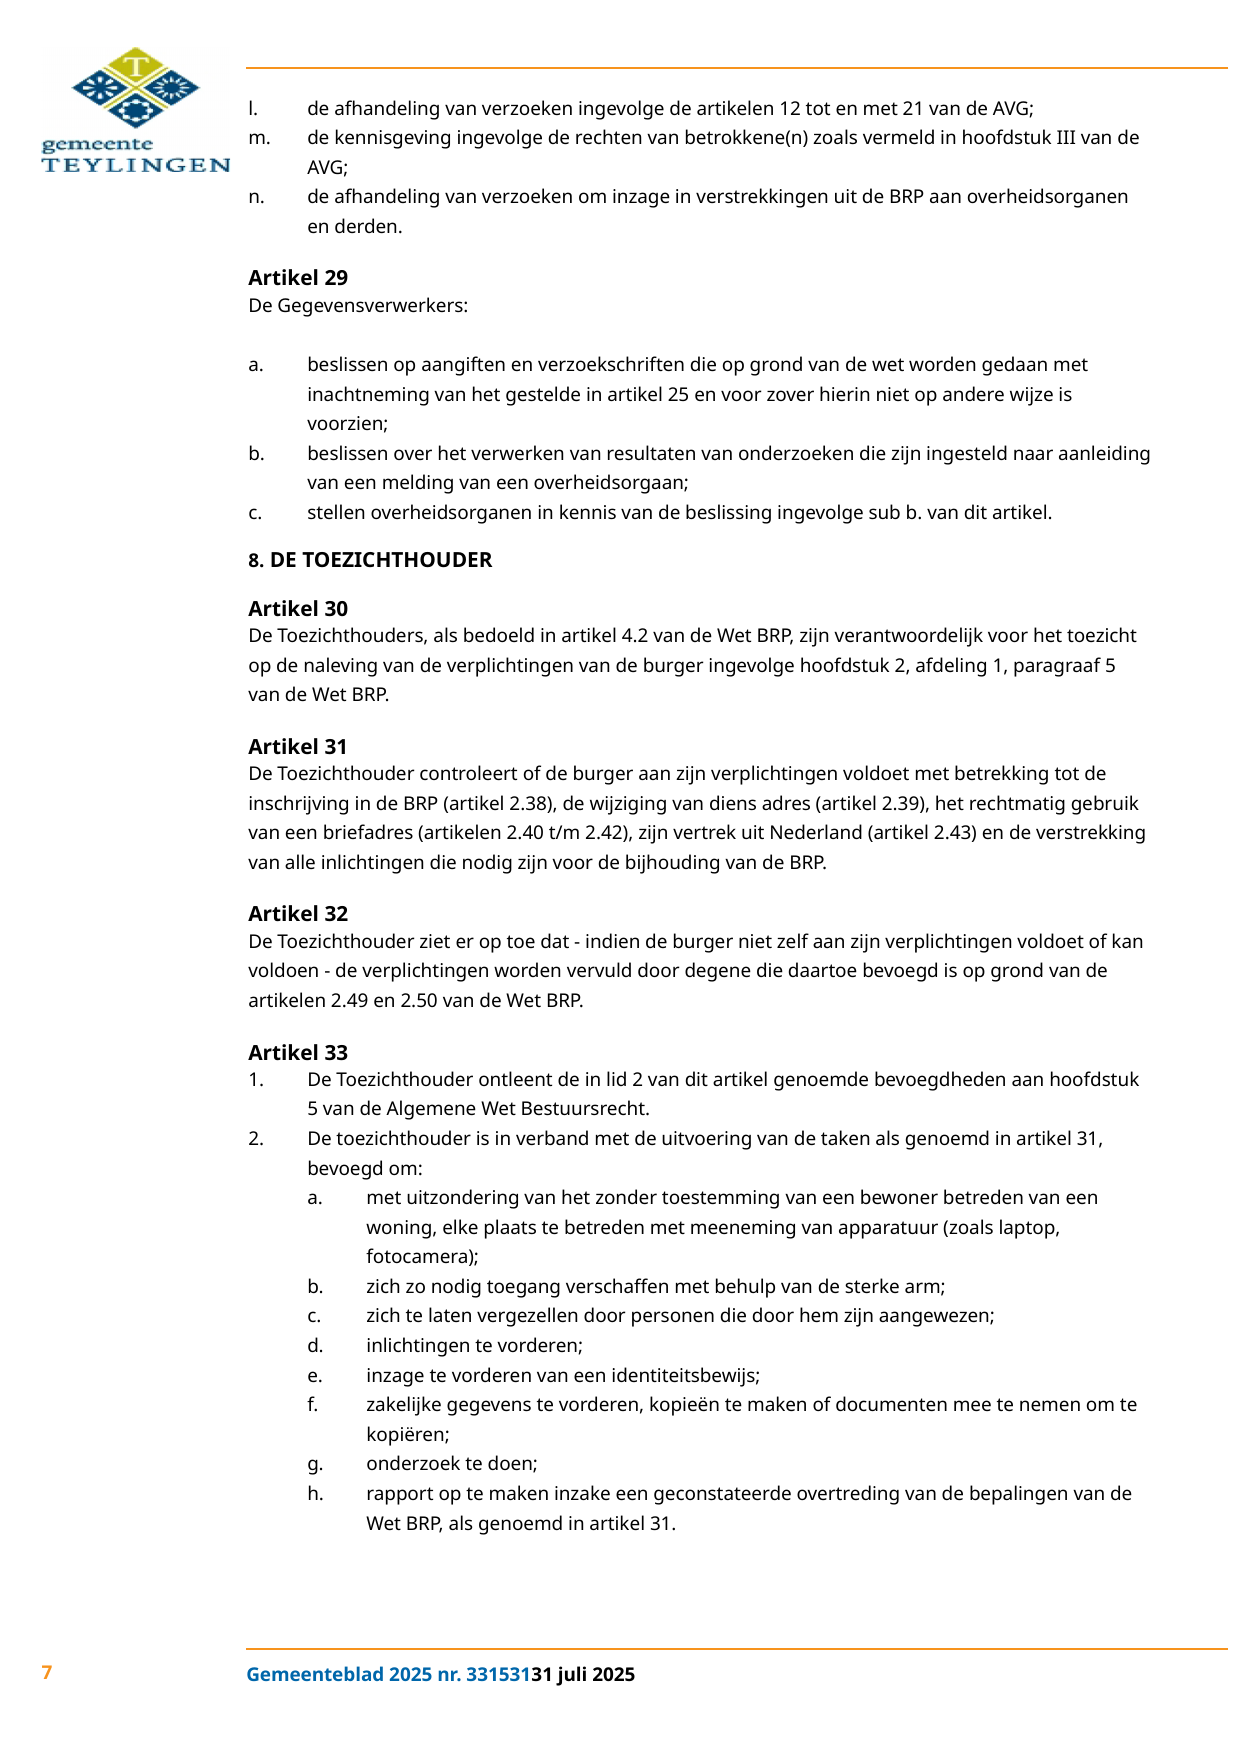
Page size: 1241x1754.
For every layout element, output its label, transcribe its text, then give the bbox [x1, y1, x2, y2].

list stellen overheidsorganen in kennis van de beslissing ingevolge sub b. van dit artikel. [248, 499, 1152, 525]
list inzage te vorderen van een identiteitsbewijs; [307, 1362, 1152, 1388]
text De Gegevensverwerkers: [248, 292, 1152, 318]
text Artikel 30 [248, 594, 1152, 622]
text Artikel 33 [248, 1038, 1152, 1066]
list de afhandeling van verzoeken ingevolge de artikelen 12 tot en met 21 van de AVG; [248, 95, 1152, 121]
list de kennisgeving ingevolge de rechten van betrokkene(n) zoals vermeld in hoofdstuk III van de AVG; [248, 124, 1152, 180]
list zakelijke gegevens te vorderen, kopieën te maken of documenten mee te nemen om te kopiëren; [307, 1391, 1152, 1447]
text De Toezichthouder ziet er op toe dat - indien de burger niet zelf aan zijn verplichtingen voldoet of kan voldoen - de verplichtingen worden vervuld door degene die daartoe bevoegd is op grond van de artikelen 2.49 en 2.50 van de Wet BRP. [248, 928, 1152, 1013]
list beslissen op aangiften en verzoekschriften die op grond van de wet worden gedaan met inachtneming van het gestelde in artikel 25 en voor zover hierin niet op andere wijze is voorzien; [248, 351, 1152, 436]
text Artikel 31 [248, 732, 1152, 760]
text De Toezichthouders, als bedoeld in artikel 4.2 van de Wet BRP, zijn verantwoordelijk voor het toezicht op de naleving van de verplichtingen van de burger ingevolge hoofdstuk 2, afdeling 1, paragraaf 5 van de Wet BRP. [248, 622, 1152, 707]
list inlichtingen te vorderen; [307, 1332, 1152, 1358]
text 8. DE TOEZICHTHOUDER [248, 545, 1152, 573]
list De toezichthouder is in verband met de uitvoering van de taken als genoemd in artikel 31, bevoegd om: [248, 1125, 1152, 1181]
list beslissen over het verwerken van resultaten van onderzoeken die zijn ingesteld naar aanleiding van een melding van een overheidsorgaan; [248, 440, 1152, 495]
list rapport op te maken inzake een geconstateerde overtreding van de bepalingen van de Wet BRP, als genoemd in artikel 31. [307, 1480, 1152, 1536]
text Artikel 29 [248, 263, 1152, 292]
list De Toezichthouder ontleent de in lid 2 van dit artikel genoemde bevoegdheden aan hoofdstuk 5 van de Algemene Wet Bestuursrecht. [248, 1066, 1152, 1121]
list de afhandeling van verzoeken om inzage in verstrekkingen uit de BRP aan overheidsorganen en derden. [248, 183, 1152, 239]
text De Toezichthouder controleert of de burger aan zijn verplichtingen voldoet met betrekking tot de inschrijving in de BRP (artikel 2.38), de wijziging van diens adres (artikel 2.39), het rechtmatig gebruik van een briefadres (artikelen 2.40 t/m 2.42), zijn vertrek uit Nederland (artikel 2.43) en de verstrekking van alle inlichtingen die nodig zijn voor de bijhouding van de BRP. [248, 760, 1152, 875]
list zich te laten vergezellen door personen die door hem zijn aangewezen; [307, 1303, 1152, 1328]
list zich zo nodig toegang verschaffen met behulp van de sterke arm; [307, 1273, 1152, 1299]
picture [41, 47, 231, 172]
list onderzoek te doen; [307, 1451, 1152, 1476]
list met uitzondering van het zonder toestemming van een bewoner betreden van een woning, elke plaats te betreden met meeneming van apparatuur (zoals laptop, fotocamera); [307, 1184, 1152, 1269]
text Artikel 32 [248, 899, 1152, 928]
